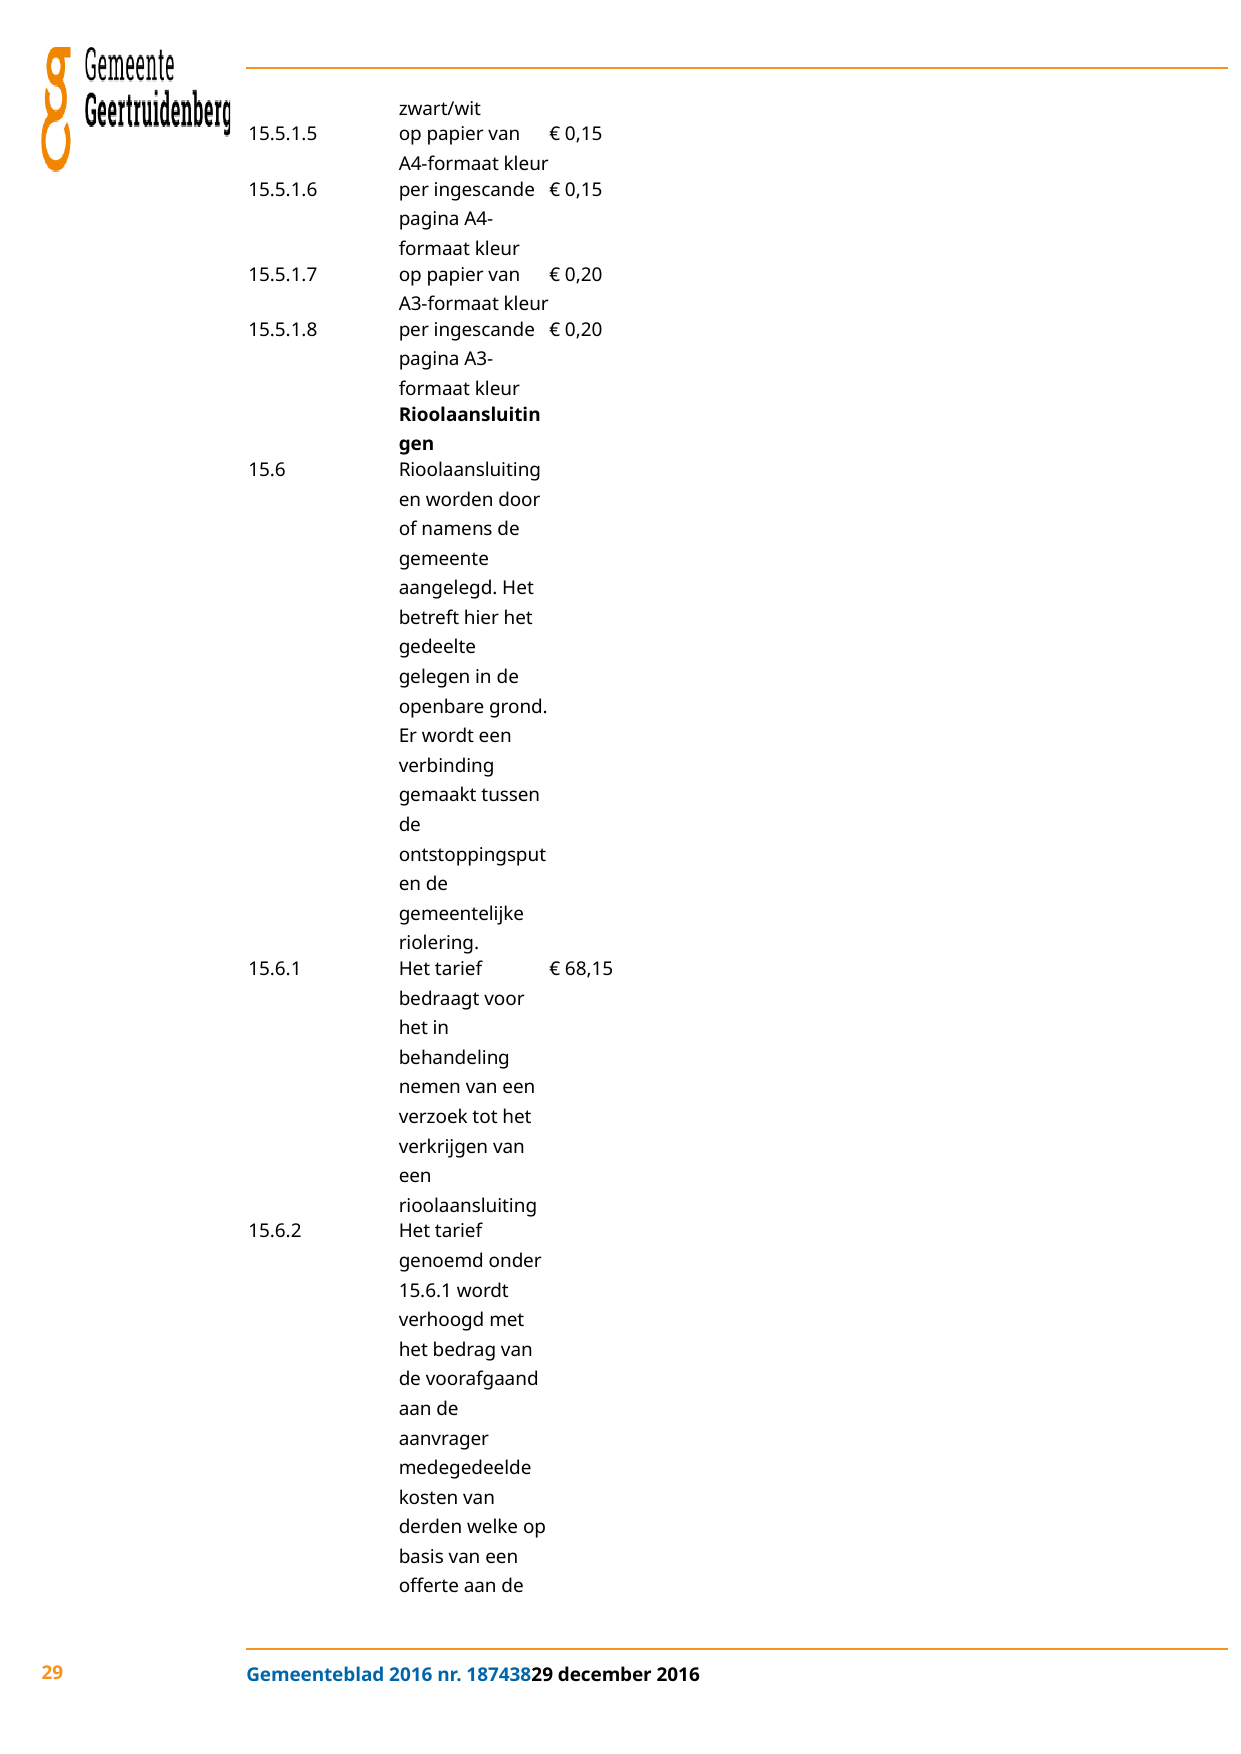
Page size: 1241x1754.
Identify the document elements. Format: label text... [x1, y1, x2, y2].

picture [41, 47, 231, 172]
table_cell 15.5.1.7 [248, 261, 398, 316]
table_cell Rioolaansluitingen worden door of namens de gemeente aangelegd. Het betreft hier het gedeelte gelegen in de openbare grond. Er wordt een verbinding gemaakt tussen de ontstoppingsput en de gemeentelijke riolering. [399, 456, 549, 955]
table_cell Het tarief genoemd onder 15.6.1 wordt verhoogd met het bedrag van de voorafgaand aan de aanvrager medegedeelde kosten van derden welke op basis van een offerte aan de [399, 1218, 549, 1598]
table_cell per ingescande pagina A4-formaat kleur [399, 176, 549, 261]
table_cell € 68,15 [549, 955, 700, 1218]
table_cell 15.6.2 [248, 1218, 398, 1598]
table_cell op papier van A4-formaat kleur [399, 121, 549, 176]
table_cell € 0,15 [549, 121, 700, 176]
table_cell [248, 95, 398, 121]
table_cell per ingescande pagina A3-formaat kleur [399, 316, 549, 401]
table_cell [549, 95, 700, 121]
table_cell [248, 401, 398, 456]
table_cell € 0,20 [549, 261, 700, 316]
table_cell 15.5.1.8 [248, 316, 398, 401]
table_cell 15.5.1.6 [248, 176, 398, 261]
table_cell [549, 1218, 700, 1598]
table_cell zwart/wit [399, 95, 549, 121]
table_cell € 0,15 [549, 176, 700, 261]
table_cell [549, 456, 700, 955]
table_cell 15.5.1.5 [248, 121, 398, 176]
table_cell op papier van A3-formaat kleur [399, 261, 549, 316]
table_cell Rioolaansluitingen [399, 401, 549, 456]
table_cell [549, 401, 700, 456]
table_cell Het tarief bedraagt voor het in behandeling nemen van een verzoek tot het verkrijgen van een rioolaansluiting [399, 955, 549, 1218]
table_cell € 0,20 [549, 316, 700, 401]
table_cell 15.6 [248, 456, 398, 955]
table_cell 15.6.1 [248, 955, 398, 1218]
